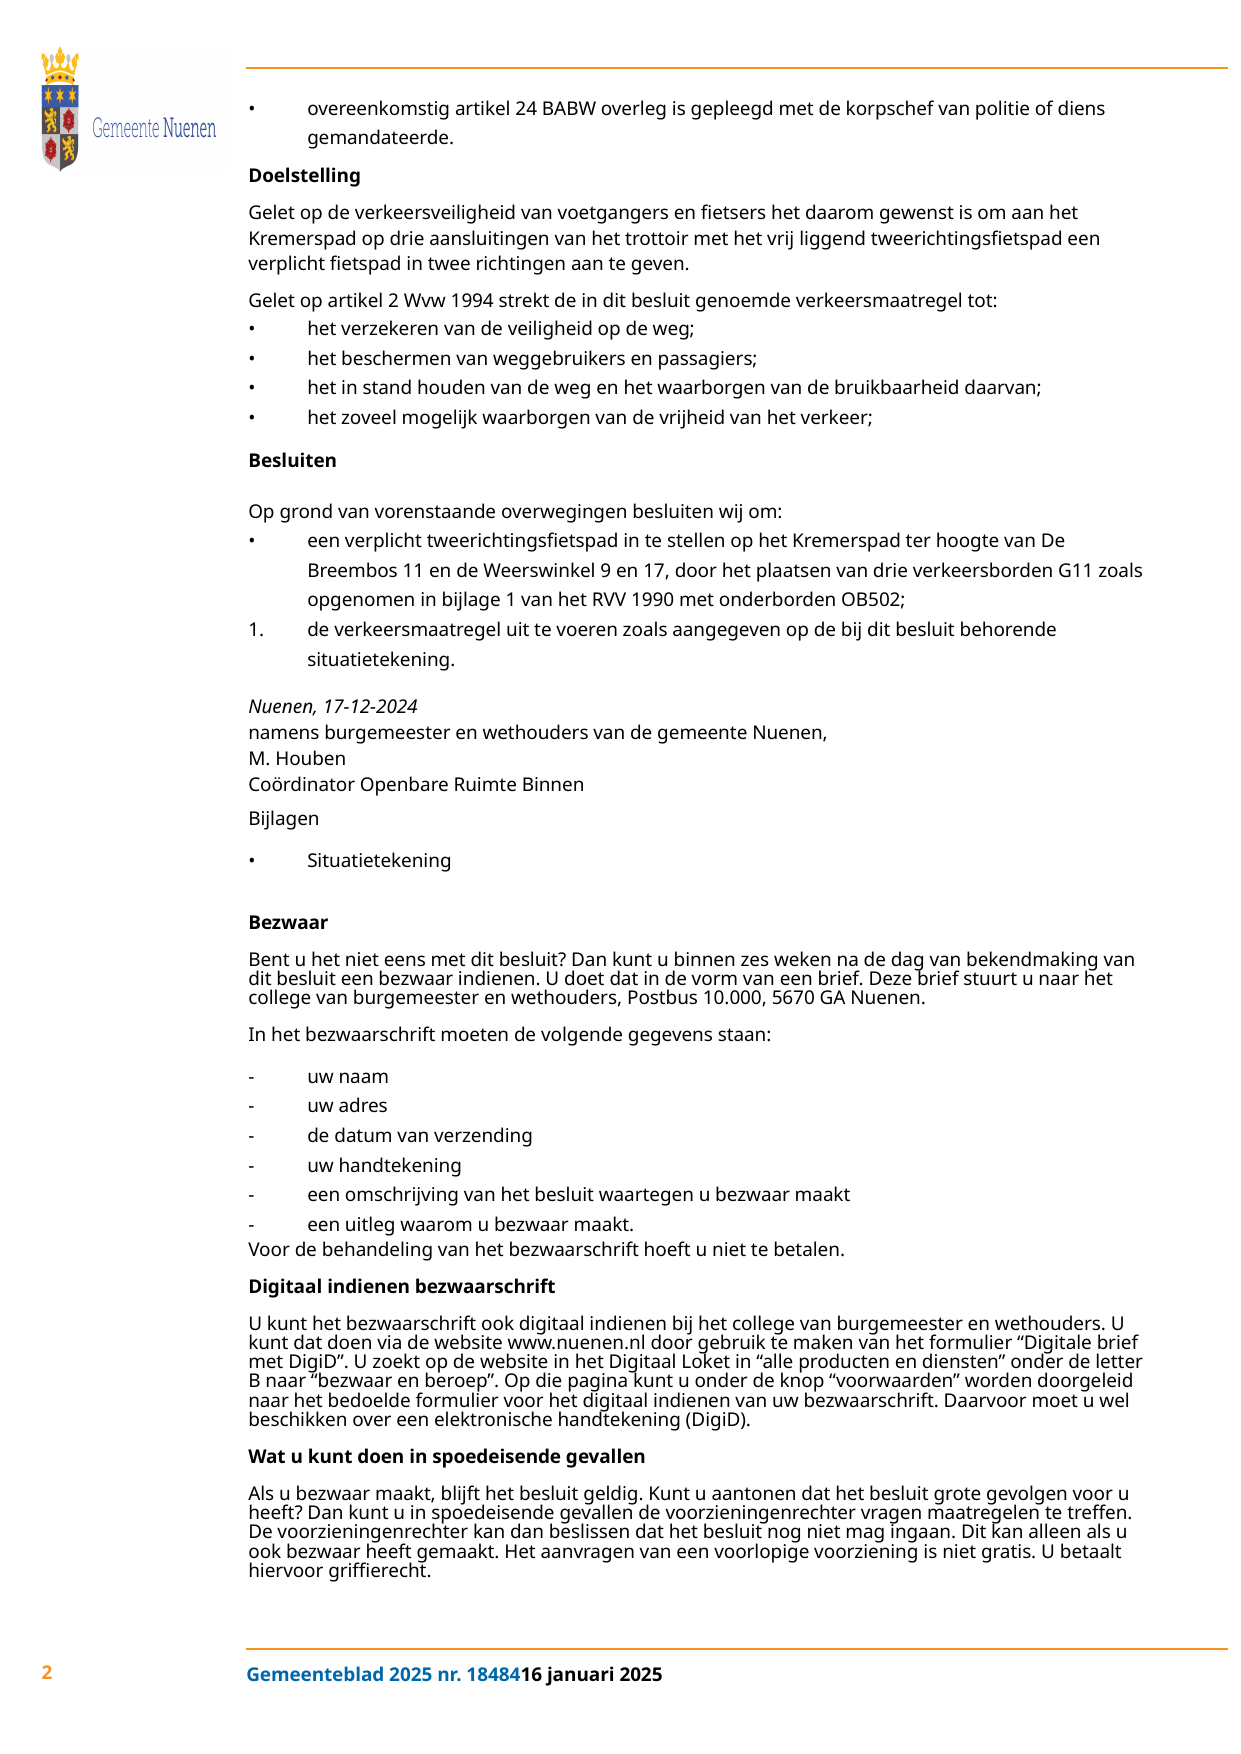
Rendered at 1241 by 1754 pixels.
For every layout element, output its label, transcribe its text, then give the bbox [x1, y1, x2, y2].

list een verplicht tweerichtingsfietspad in te stellen op het Kremerspad ter hoogte van De Breembos 11 en de Weerswinkel 9 en 17, door het plaatsen van drie verkeersborden G11 zoals opgenomen in bijlage 1 van het RVV 1990 met onderborden OB502; [248, 527, 1152, 612]
text Gelet op de verkeersveiligheid van voetgangers en fietsers het daarom gewenst is om aan het Kremerspad op drie aansluitingen van het trottoir met het vrij liggend tweerichtingsfietspad een verplicht fietspad in twee richtingen aan te geven. [248, 199, 1152, 276]
list een uitleg waarom u bezwaar maakt. [248, 1211, 1152, 1237]
text Coördinator Openbare Ruimte Binnen [248, 771, 1152, 796]
text Besluiten [248, 447, 1152, 473]
list een omschrijving van het besluit waartegen u bezwaar maakt [248, 1181, 1152, 1207]
text Bijlagen [248, 810, 1152, 829]
list de verkeersmaatregel uit te voeren zoals aangegeven op de bij dit besluit behorende situatietekening. [248, 616, 1152, 671]
list het beschermen van weggebruikers en passagiers; [248, 345, 1152, 371]
text In het bezwaarschrift moeten de volgende gegevens staan: [248, 1026, 1152, 1045]
text Als u bezwaar maakt, blijft het besluit geldig. Kunt u aantonen dat het besluit grote gevolgen voor u heeft? Dan kunt u in spoedeisende gevallen de voorzieningenrechter vragen maatregelen te treffen. De voorzieningenrechter kan dan beslissen dat het besluit nog niet mag ingaan. Dit kan alleen als u ook bezwaar heeft gemaakt. Het aanvragen van een voorlopige voorziening is niet gratis. U betaalt hiervoor griffierecht. [248, 1485, 1152, 1581]
text Bezwaar [248, 914, 1152, 933]
list het verzekeren van de veiligheid op de weg; [248, 315, 1152, 341]
text Op grond van vorenstaande overwegingen besluiten wij om: [248, 498, 1152, 523]
list overeenkomstig artikel 24 BABW overleg is gepleegd met de korpschef van politie of diens gemandateerde. [248, 95, 1152, 150]
list de datum van verzending [248, 1122, 1152, 1148]
text U kunt het bezwaarschrift ook digitaal indienen bij het college van burgemeester en wethouders. U kunt dat doen via de website www.nuenen.nl door gebruik te maken van het formulier “Digitale brief met DigiD”. U zoekt op de website in het Digitaal Loket in “alle producten en diensten” onder de letter B naar “bezwaar en beroep”. Op die pagina kunt u onder de knop “voorwaarden” worden doorgeleid naar het bedoelde formulier voor het digitaal indienen van uw bezwaarschrift. Daarvoor moet u wel beschikken over een elektronische handtekening (DigiD). [248, 1314, 1152, 1430]
picture [41, 47, 231, 172]
text namens burgemeester en wethouders van de gemeente Nuenen, [248, 719, 1152, 745]
text Bent u het niet eens met dit besluit? Dan kunt u binnen zes weken na de dag van bekendmaking van dit besluit een bezwaar indienen. U doet dat in de vorm van een brief. Deze brief stuurt u naar het college van burgemeester en wethouders, Postbus 10.000, 5670 GA Nuenen. [248, 951, 1152, 1008]
list het zoveel mogelijk waarborgen van de vrijheid van het verkeer; [248, 404, 1152, 430]
text Digitaal indienen bezwaarschrift [248, 1278, 1152, 1297]
text M. Houben [248, 745, 1152, 771]
text Wat u kunt doen in spoedeisende gevallen [248, 1448, 1152, 1467]
text Nuenen, 17-12-2024 [248, 693, 1152, 719]
text Voor de behandeling van het bezwaarschrift hoeft u niet te betalen. [248, 1241, 1152, 1260]
list uw adres [248, 1093, 1152, 1118]
list uw handtekening [248, 1152, 1152, 1178]
text Doelstelling [248, 162, 1152, 188]
list Situatietekening [248, 847, 1152, 873]
list het in stand houden van de weg en het waarborgen van de bruikbaarheid daarvan; [248, 374, 1152, 400]
list uw naam [248, 1063, 1152, 1089]
text Gelet op artikel 2 Wvw 1994 strekt de in dit besluit genoemde verkeersmaatregel tot: [248, 287, 1152, 313]
